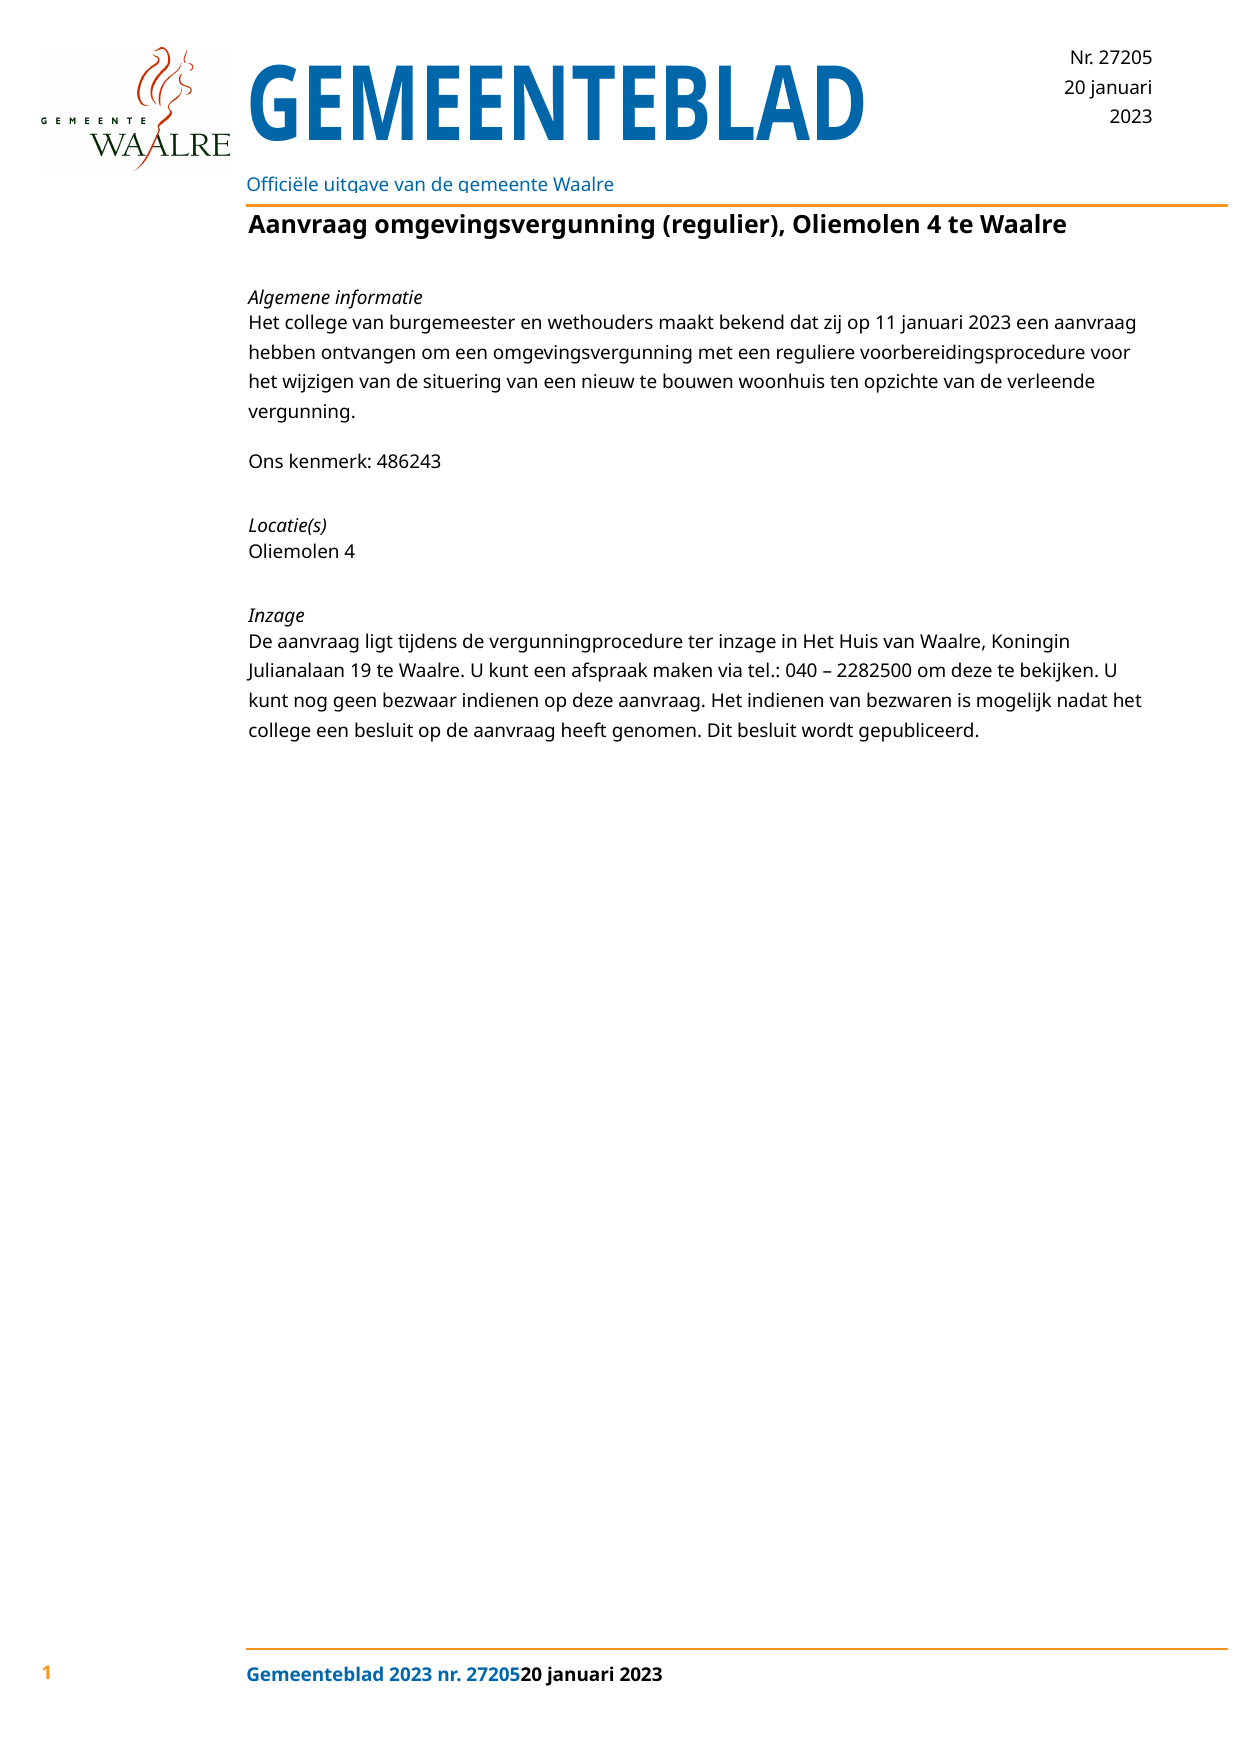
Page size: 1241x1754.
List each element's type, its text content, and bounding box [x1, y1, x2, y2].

text Inzage [248, 602, 1152, 628]
text Locatie(s) [248, 513, 1152, 538]
text Oliemolen 4 [248, 538, 1152, 564]
picture [41, 47, 231, 172]
text Algemene informatie [248, 284, 1152, 309]
text Aanvraag omgevingsvergunning (regulier), Oliemolen 4 te Waalre [248, 207, 1152, 241]
text Ons kenmerk: 486243 [248, 449, 1152, 474]
text De aanvraag ligt tijdens de vergunningprocedure ter inzage in Het Huis van Waalre, Koningin Julianalaan 19 te Waalre. U kunt een afspraak maken via tel.: 040 – 2282500 om deze te bekijken. U kunt nog geen bezwaar indienen op deze aanvraag. Het indienen van bezwaren is mogelijk nadat het college een besluit op de aanvraag heeft genomen. Dit besluit wordt gepubliceerd. [248, 628, 1152, 743]
text Het college van burgemeester en wethouders maakt bekend dat zij op 11 januari 2023 een aanvraag hebben ontvangen om een omgevingsvergunning met een reguliere voorbereidingsprocedure voor het wijzigen van de situering van een nieuw te bouwen woonhuis ten opzichte van de verleende vergunning. [248, 309, 1152, 424]
